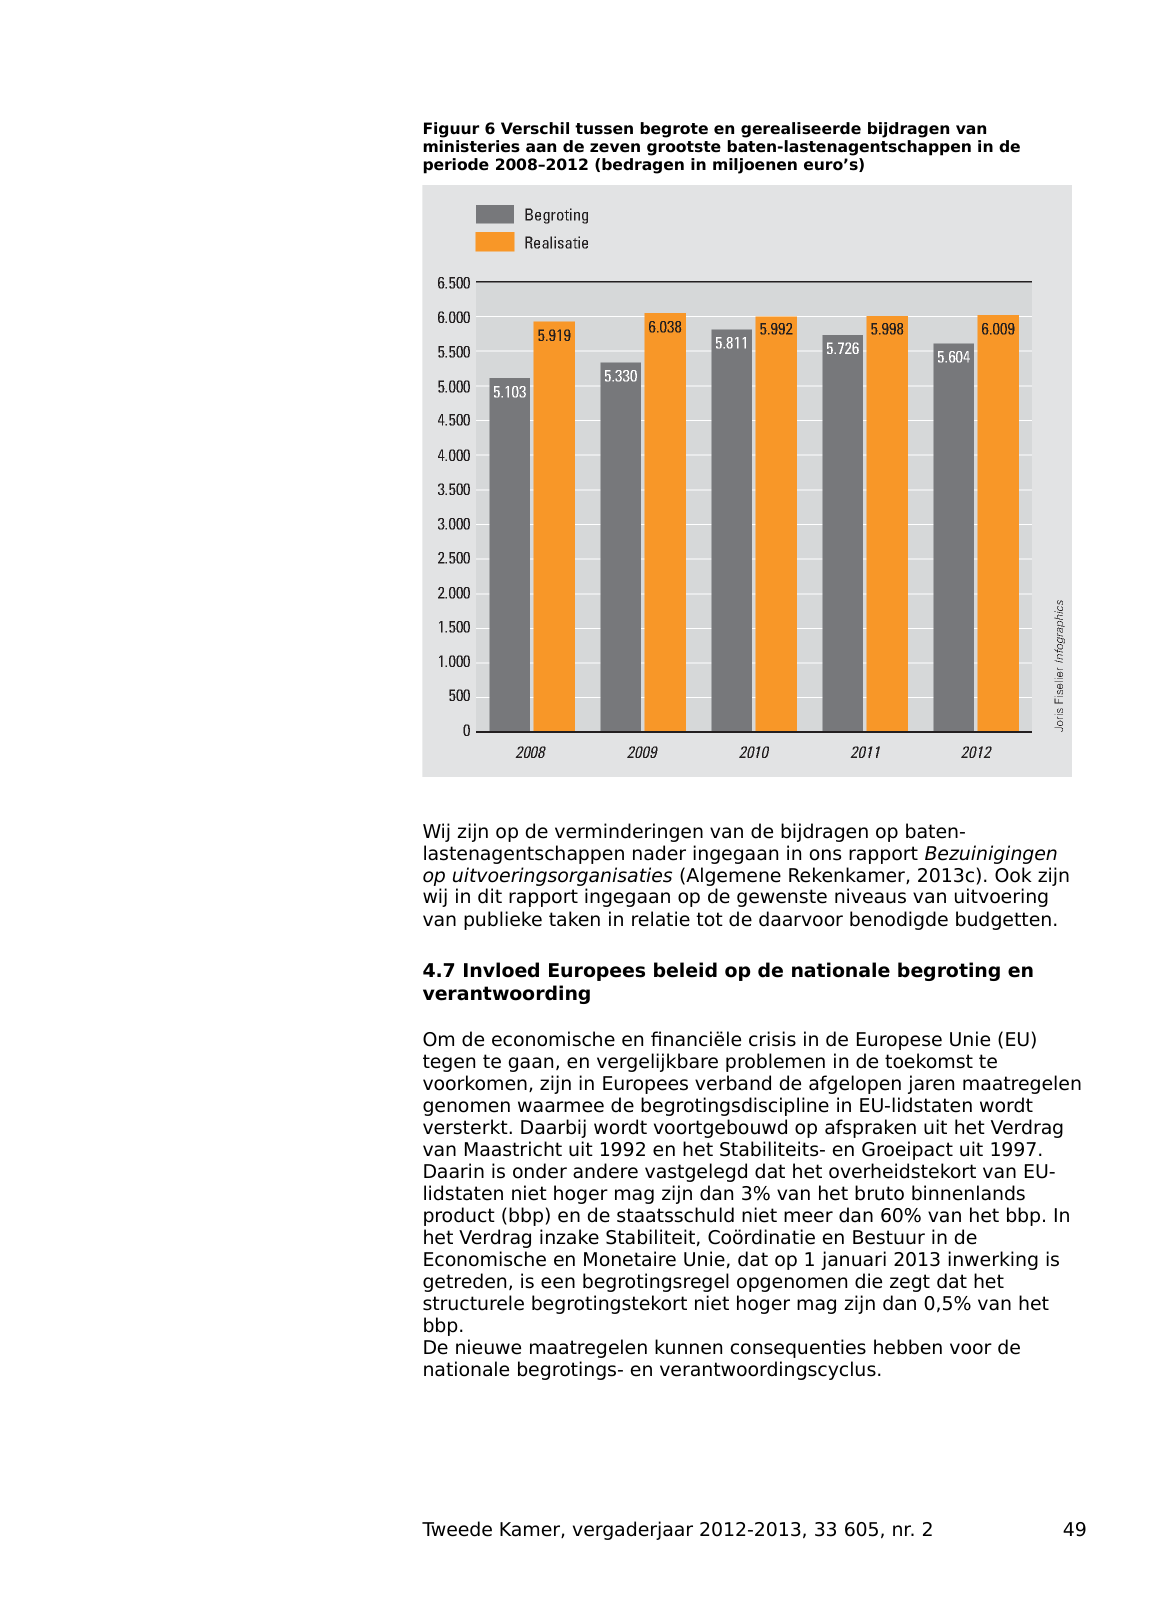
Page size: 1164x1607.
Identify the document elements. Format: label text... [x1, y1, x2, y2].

text Figuur 6 Verschil tussen begrote en gerealiseerde bijdragen van ministeries aan de zeven grootste baten-lastenagentschappen in de periode 2008–2012 (bedragen in miljoenen euro’s) [422, 120, 1072, 174]
subtitle 4.7 Invloed Europees beleid op de nationale begroting en verantwoording [422, 960, 1087, 1004]
picture [422, 185, 1072, 777]
text De nieuwe maatregelen kunnen consequenties hebben voor de nationale begrotings- en verantwoordingscyclus. [422, 1337, 1087, 1381]
text Wij zijn op de verminderingen van de bijdragen op baten-lastenagentschappen nader ingegaan in ons rapport Bezuinigingen op uitvoeringsorganisaties (Algemene Rekenkamer, 2013c). Ook zijn wij in dit rapport ingegaan op de gewenste niveaus van uitvoering van publieke taken in relatie tot de daarvoor benodigde budgetten. [422, 821, 1087, 930]
text Om de economische en financiële crisis in de Europese Unie (EU) tegen te gaan, en vergelijkbare problemen in de toekomst te voorkomen, zijn in Europees verband de afgelopen jaren maatregelen genomen waarmee de begrotingsdiscipline in EU-lidstaten wordt versterkt. Daarbij wordt voortgebouwd op afspraken uit het Verdrag van Maastricht uit 1992 en het Stabiliteits- en Groeipact uit 1997. Daarin is onder andere vastgelegd dat het overheidstekort van EU-lidstaten niet hoger mag zijn dan 3% van het bruto binnenlands product (bbp) en de staatsschuld niet meer dan 60% van het bbp. In het Verdrag inzake Stabiliteit, Coördinatie en Bestuur in de Economische en Monetaire Unie, dat op 1 januari 2013 inwerking is getreden, is een begrotingsregel opgenomen die zegt dat het structurele begrotingstekort niet hoger mag zijn dan 0,5% van het bbp. [422, 1029, 1087, 1337]
